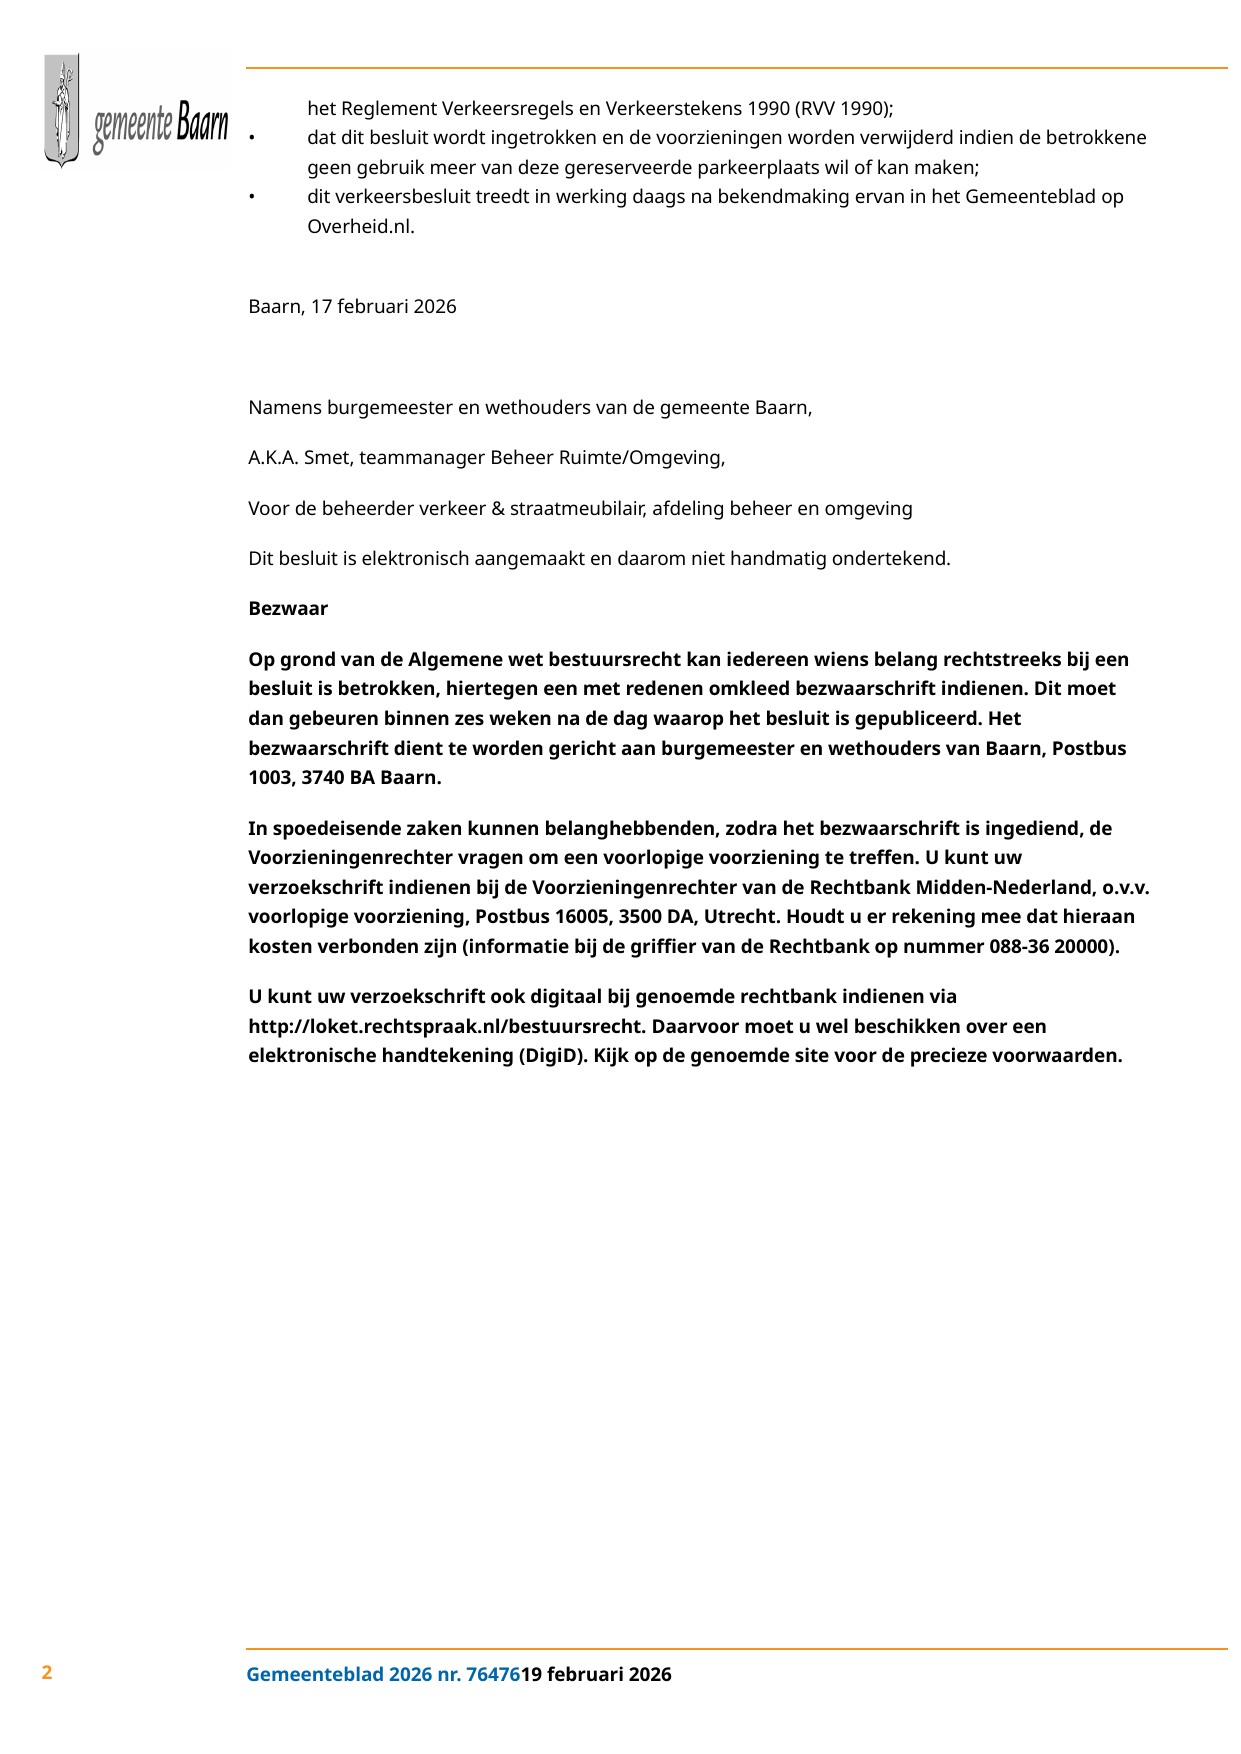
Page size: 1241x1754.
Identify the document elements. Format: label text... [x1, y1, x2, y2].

list dit verkeersbesluit treedt in werking daags na bekendmaking ervan in het Gemeenteblad op Overheid.nl. [248, 183, 1152, 239]
text Dit besluit is elektronisch aangemaakt en daarom niet handmatig ondertekend. [248, 545, 1152, 571]
text Op grond van de Algemene wet bestuursrecht kan iedereen wiens belang rechtstreeks bij een besluit is betrokken, hiertegen een met redenen omkleed bezwaarschrift indienen. Dit moet dan gebeuren binnen zes weken na de dag waarop het besluit is gepubliceerd. Het bezwaarschrift dient te worden gericht aan burgemeester en wethouders van Baarn, Postbus 1003, 3740 BA Baarn. [248, 646, 1152, 790]
list dat dit besluit wordt ingetrokken en de voorzieningen worden verwijderd indien de betrokkene geen gebruik meer van deze gereserveerde parkeerplaats wil of kan maken; [248, 124, 1152, 180]
text Namens burgemeester en wethouders van de gemeente Baarn, [248, 394, 1152, 420]
list het Reglement Verkeersregels en Verkeerstekens 1990 (RVV 1990); [248, 95, 1152, 121]
text U kunt uw verzoekschrift ook digitaal bij genoemde rechtbank indienen via http://loket.rechtspraak.nl/bestuursrecht. Daarvoor moet u wel beschikken over een elektronische handtekening (DigiD). Kijk op de genoemde site voor de precieze voorwaarden. [248, 983, 1152, 1068]
text A.K.A. Smet, teammanager Beheer Ruimte/Omgeving, [248, 444, 1152, 470]
text Bezwaar [248, 596, 1152, 621]
text In spoedeisende zaken kunnen belanghebbenden, zodra het bezwaarschrift is ingediend, de Voorzieningenrechter vragen om een voorlopige voorziening te treffen. U kunt uw verzoekschrift indienen bij de Voorzieningenrechter van de Rechtbank Midden-Nederland, o.v.v. voorlopige voorziening, Postbus 16005, 3500 DA, Utrecht. Houdt u er rekening mee dat hieraan kosten verbonden zijn (informatie bij de griffier van de Rechtbank op nummer 088-36 20000). [248, 815, 1152, 959]
text Baarn, 17 februari 2026 [248, 293, 1152, 319]
picture [41, 47, 231, 172]
text Voor de beheerder verkeer & straatmeubilair, afdeling beheer en omgeving [248, 495, 1152, 521]
